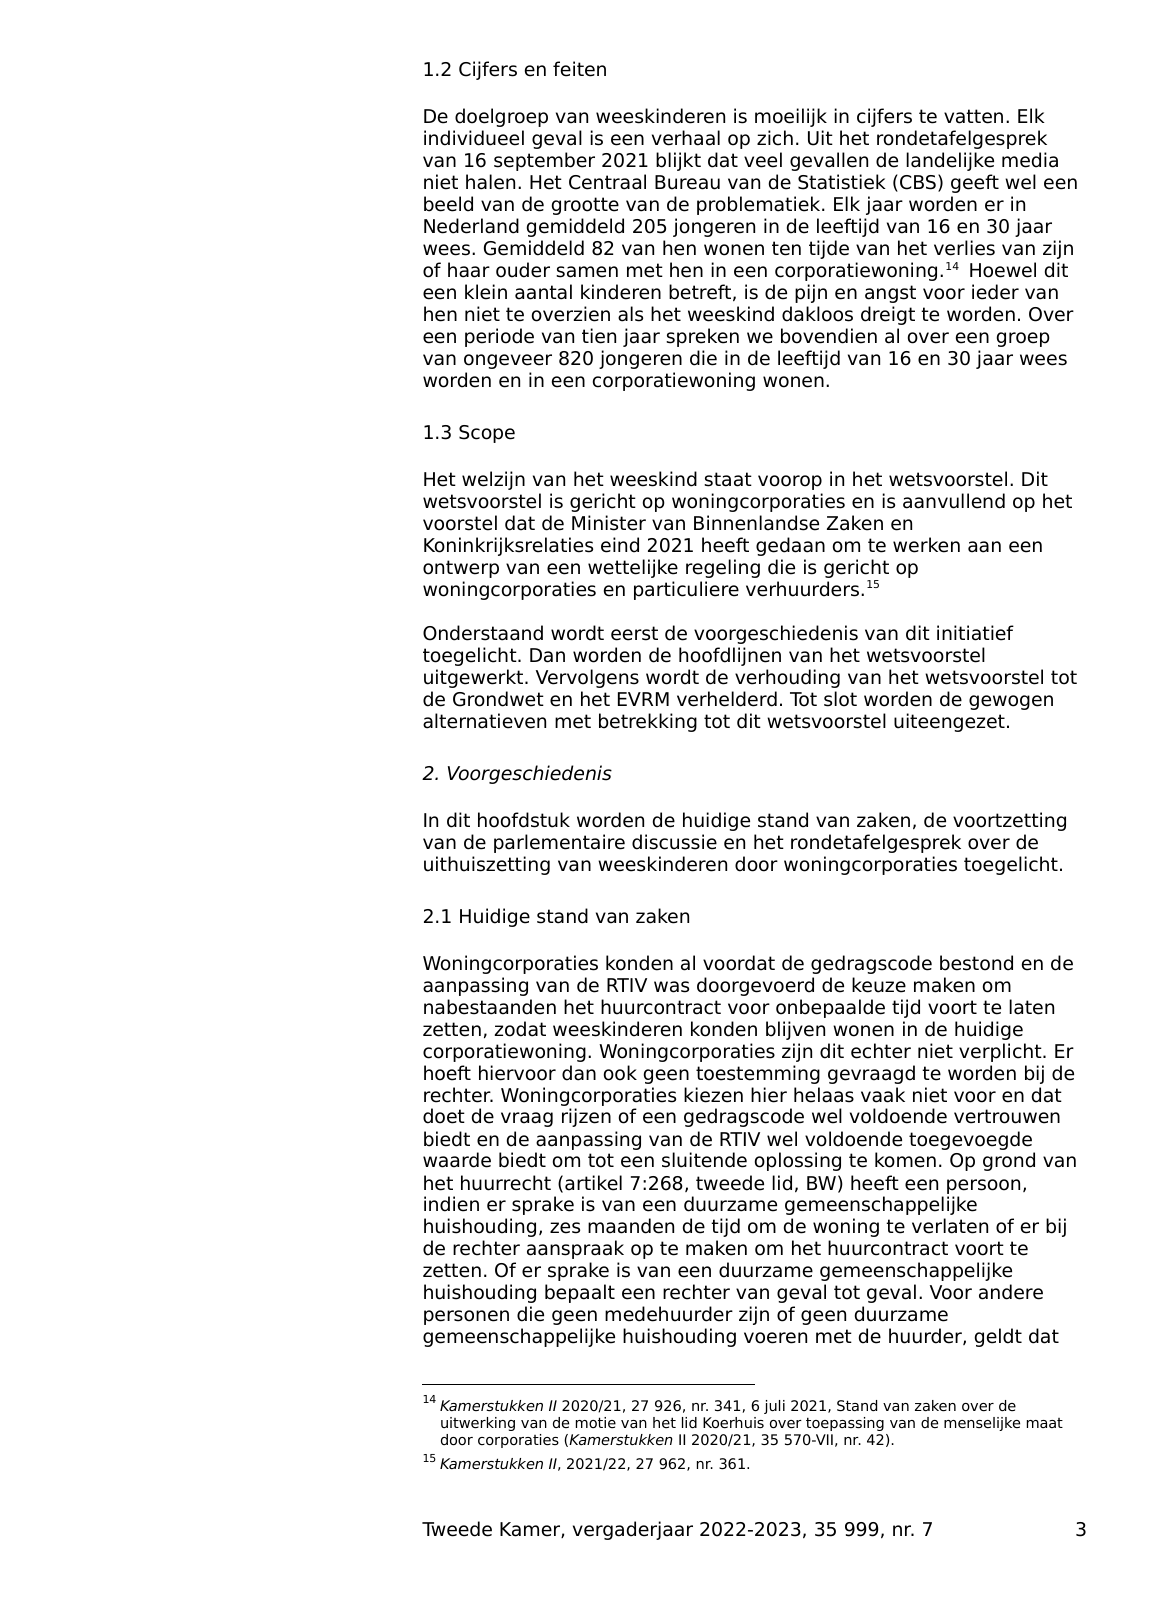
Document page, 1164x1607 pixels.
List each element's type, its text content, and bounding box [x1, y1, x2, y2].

subtitle 2.1 Huidige stand van zaken [422, 906, 1087, 928]
text Kamerstukken II, 2021/22, 27 962, nr. 361. [422, 1452, 1087, 1474]
subtitle 1.2 Cijfers en feiten [422, 59, 1087, 81]
text Onderstaand wordt eerst de voorgeschiedenis van dit initiatief toegelicht. Dan worden de hoofdlijnen van het wetsvoorstel uitgewerkt. Vervolgens wordt de verhouding van het wetsvoorstel tot de Grondwet en het EVRM verhelderd. Tot slot worden de gewogen alternatieven met betrekking tot dit wetsvoorstel uiteengezet. [422, 623, 1087, 733]
subtitle 2. Voorgeschiedenis [422, 763, 1087, 785]
text De doelgroep van weeskinderen is moeilijk in cijfers te vatten. Elk individueel geval is een verhaal op zich. Uit het rondetafelgesprek van 16 september 2021 blijkt dat veel gevallen de landelijke media niet halen. Het Centraal Bureau van de Statistiek (CBS) geeft wel een beeld van de grootte van de problematiek. Elk jaar worden er in Nederland gemiddeld 205 jongeren in de leeftijd van 16 en 30 jaar wees. Gemiddeld 82 van hen wonen ten tijde van het verlies van zijn of haar ouder samen met hen in een corporatiewoning. Hoewel dit een klein aantal kinderen betreft, is de pijn en angst voor ieder van hen niet te overzien als het weeskind dakloos dreigt te worden. Over een periode van tien jaar spreken we bovendien al over een groep van ongeveer 820 jongeren die in de leeftijd van 16 en 30 jaar wees worden en in een corporatiewoning wonen. [422, 106, 1087, 392]
subtitle 1.3 Scope [422, 422, 1087, 444]
text In dit hoofdstuk worden de huidige stand van zaken, de voortzetting van de parlementaire discussie en het rondetafelgesprek over de uithuiszetting van weeskinderen door woningcorporaties toegelicht. [422, 810, 1087, 876]
text Kamerstukken II 2020/21, 27 926, nr. 341, 6 juli 2021, Stand van zaken over de uitwerking van de motie van het lid Koerhuis over toepassing van de menselijke maat door corporaties (Kamerstukken II 2020/21, 35 570-VII, nr. 42). [422, 1393, 1087, 1449]
text Het welzijn van het weeskind staat voorop in het wetsvoorstel. Dit wetsvoorstel is gericht op woningcorporaties en is aanvullend op het voorstel dat de Minister van Binnenlandse Zaken en Koninkrijksrelaties eind 2021 heeft gedaan om te werken aan een ontwerp van een wettelijke regeling die is gericht op woningcorporaties en particuliere verhuurders. [422, 469, 1087, 601]
text Woningcorporaties konden al voordat de gedragscode bestond en de aanpassing van de RTIV was doorgevoerd de keuze maken om nabestaanden het huurcontract voor onbepaalde tijd voort te laten zetten, zodat weeskinderen konden blijven wonen in de huidige corporatiewoning. Woningcorporaties zijn dit echter niet verplicht. Er hoeft hiervoor dan ook geen toestemming gevraagd te worden bij de rechter. Woningcorporaties kiezen hier helaas vaak niet voor en dat doet de vraag rijzen of een gedragscode wel voldoende vertrouwen biedt en de aanpassing van de RTIV wel voldoende toegevoegde waarde biedt om tot een sluitende oplossing te komen. Op grond van het huurrecht (artikel 7:268, tweede lid, BW) heeft een persoon, indien er sprake is van een duurzame gemeenschappelijke huishouding, zes maanden de tijd om de woning te verlaten of er bij de rechter aanspraak op te maken om het huurcontract voort te zetten. Of er sprake is van een duurzame gemeenschappelijke huishouding bepaalt een rechter van geval tot geval. Voor andere personen die geen medehuurder zijn of geen duurzame gemeenschappelijke huishouding voeren met de huurder, geldt dat [422, 953, 1087, 1348]
